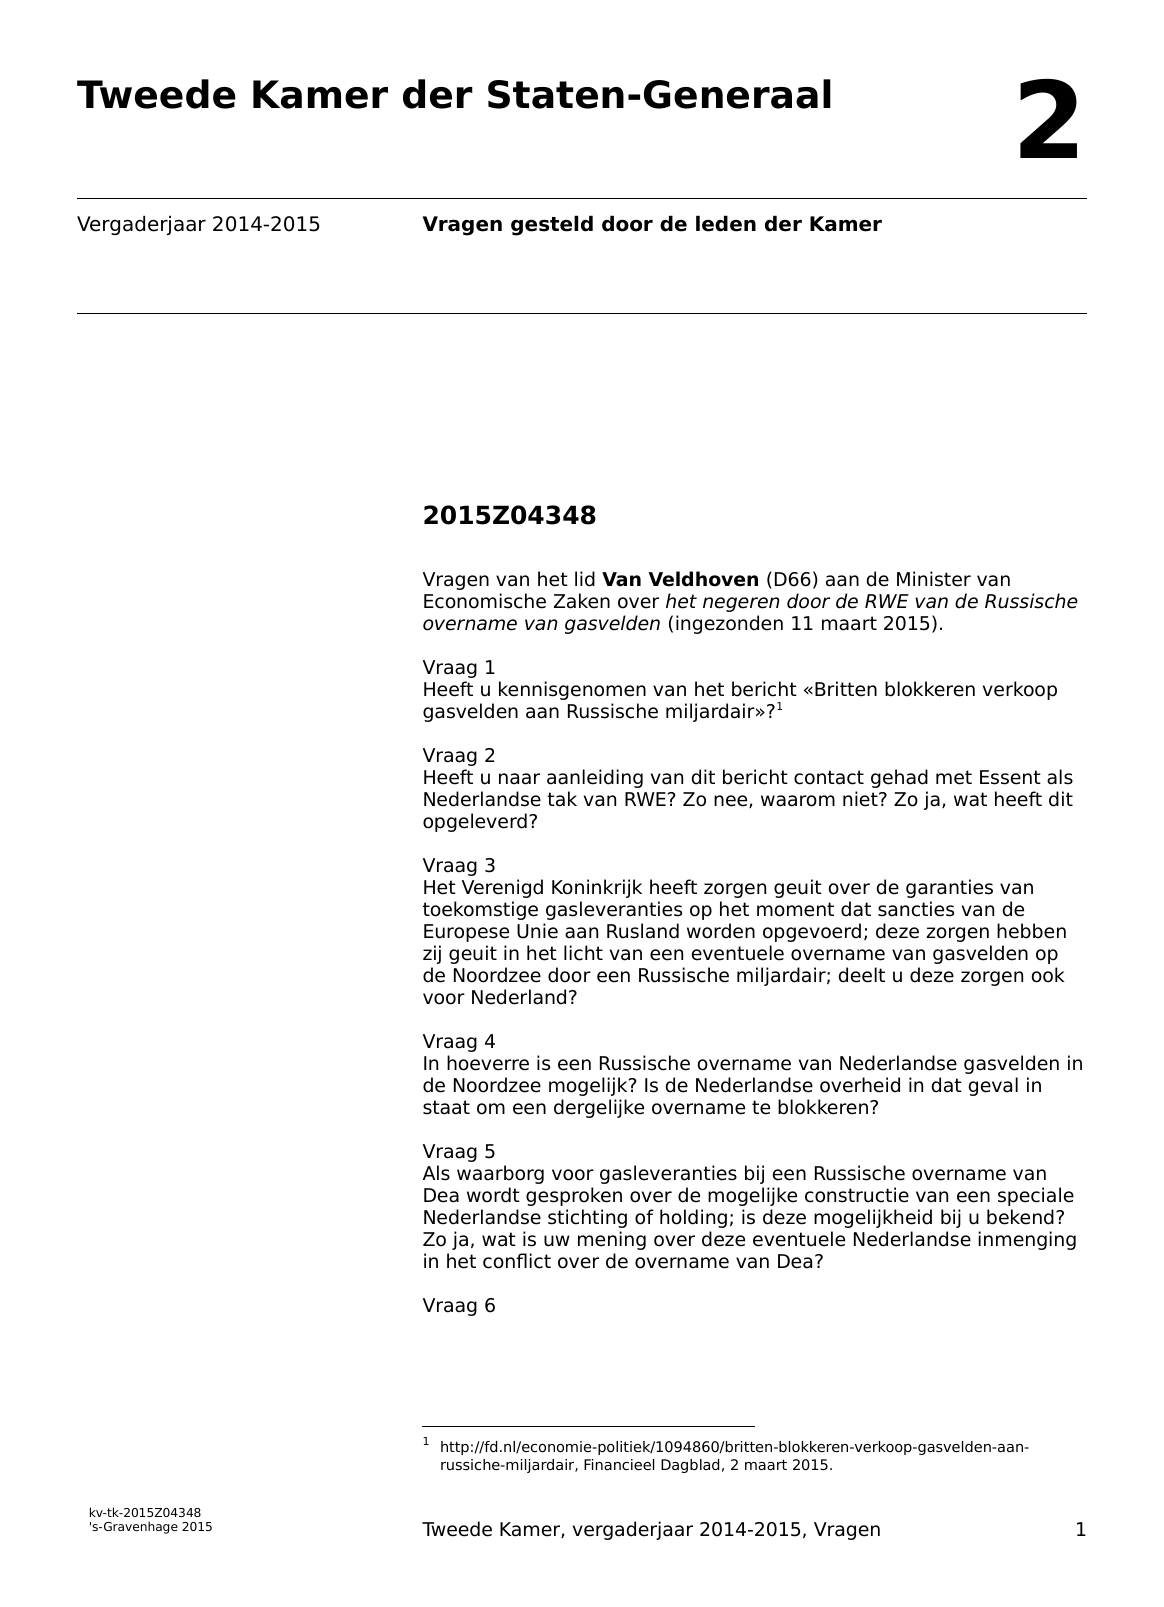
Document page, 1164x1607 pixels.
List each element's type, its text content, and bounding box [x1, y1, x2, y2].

table_header Tweede Kamer der Staten-Generaal [77, 59, 886, 198]
table_header 2 [886, 59, 1087, 198]
text 2015Z04348 [422, 501, 1087, 531]
text Vraag 5 [422, 1141, 1087, 1163]
text Vraag 6 [422, 1295, 1087, 1317]
text Vragen van het lid Van Veldhoven (D66) aan de Minister van Economische Zaken over het negeren door de RWE van de Russische overname van gasvelden (ingezonden 11 maart 2015). [422, 569, 1087, 635]
text Vraag 1 [422, 657, 1087, 679]
text 's-Gravenhage 2015 [88, 1520, 323, 1534]
text http://fd.nl/economie-politiek/1094860/britten-blokkeren-verkoop-gasvelden-aan-russiche-miljardair, Financieel Dagblad, 2 maart 2015. [422, 1435, 1087, 1474]
text Heeft u naar aanleiding van dit bericht contact gehad met Essent als Nederlandse tak van RWE? Zo nee, waarom niet? Zo ja, wat heeft dit opgeleverd? [422, 767, 1087, 833]
table_cell Vragen gesteld door de leden der Kamer [422, 199, 1087, 313]
text Vraag 3 [422, 855, 1087, 877]
text Vraag 4 [422, 1031, 1087, 1053]
table_cell Vergaderjaar 2014-2015 [77, 199, 422, 313]
text In hoeverre is een Russische overname van Nederlandse gasvelden in de Noordzee mogelijk? Is de Nederlandse overheid in dat geval in staat om een dergelijke overname te blokkeren? [422, 1053, 1087, 1119]
text Vraag 2 [422, 745, 1087, 767]
text Heeft u kennisgenomen van het bericht «Britten blokkeren verkoop gasvelden aan Russische miljardair»? [422, 679, 1087, 723]
text Het Verenigd Koninkrijk heeft zorgen geuit over de garanties van toekomstige gasleveranties op het moment dat sancties van de Europese Unie aan Rusland worden opgevoerd; deze zorgen hebben zij geuit in het licht van een eventuele overname van gasvelden op de Noordzee door een Russische miljardair; deelt u deze zorgen ook voor Nederland? [422, 877, 1087, 1009]
text kv-tk-2015Z04348 [88, 1506, 323, 1520]
text Als waarborg voor gasleveranties bij een Russische overname van Dea wordt gesproken over de mogelijke constructie van een speciale Nederlandse stichting of holding; is deze mogelijkheid bij u bekend? Zo ja, wat is uw mening over deze eventuele Nederlandse inmenging in het conflict over de overname van Dea? [422, 1163, 1087, 1273]
